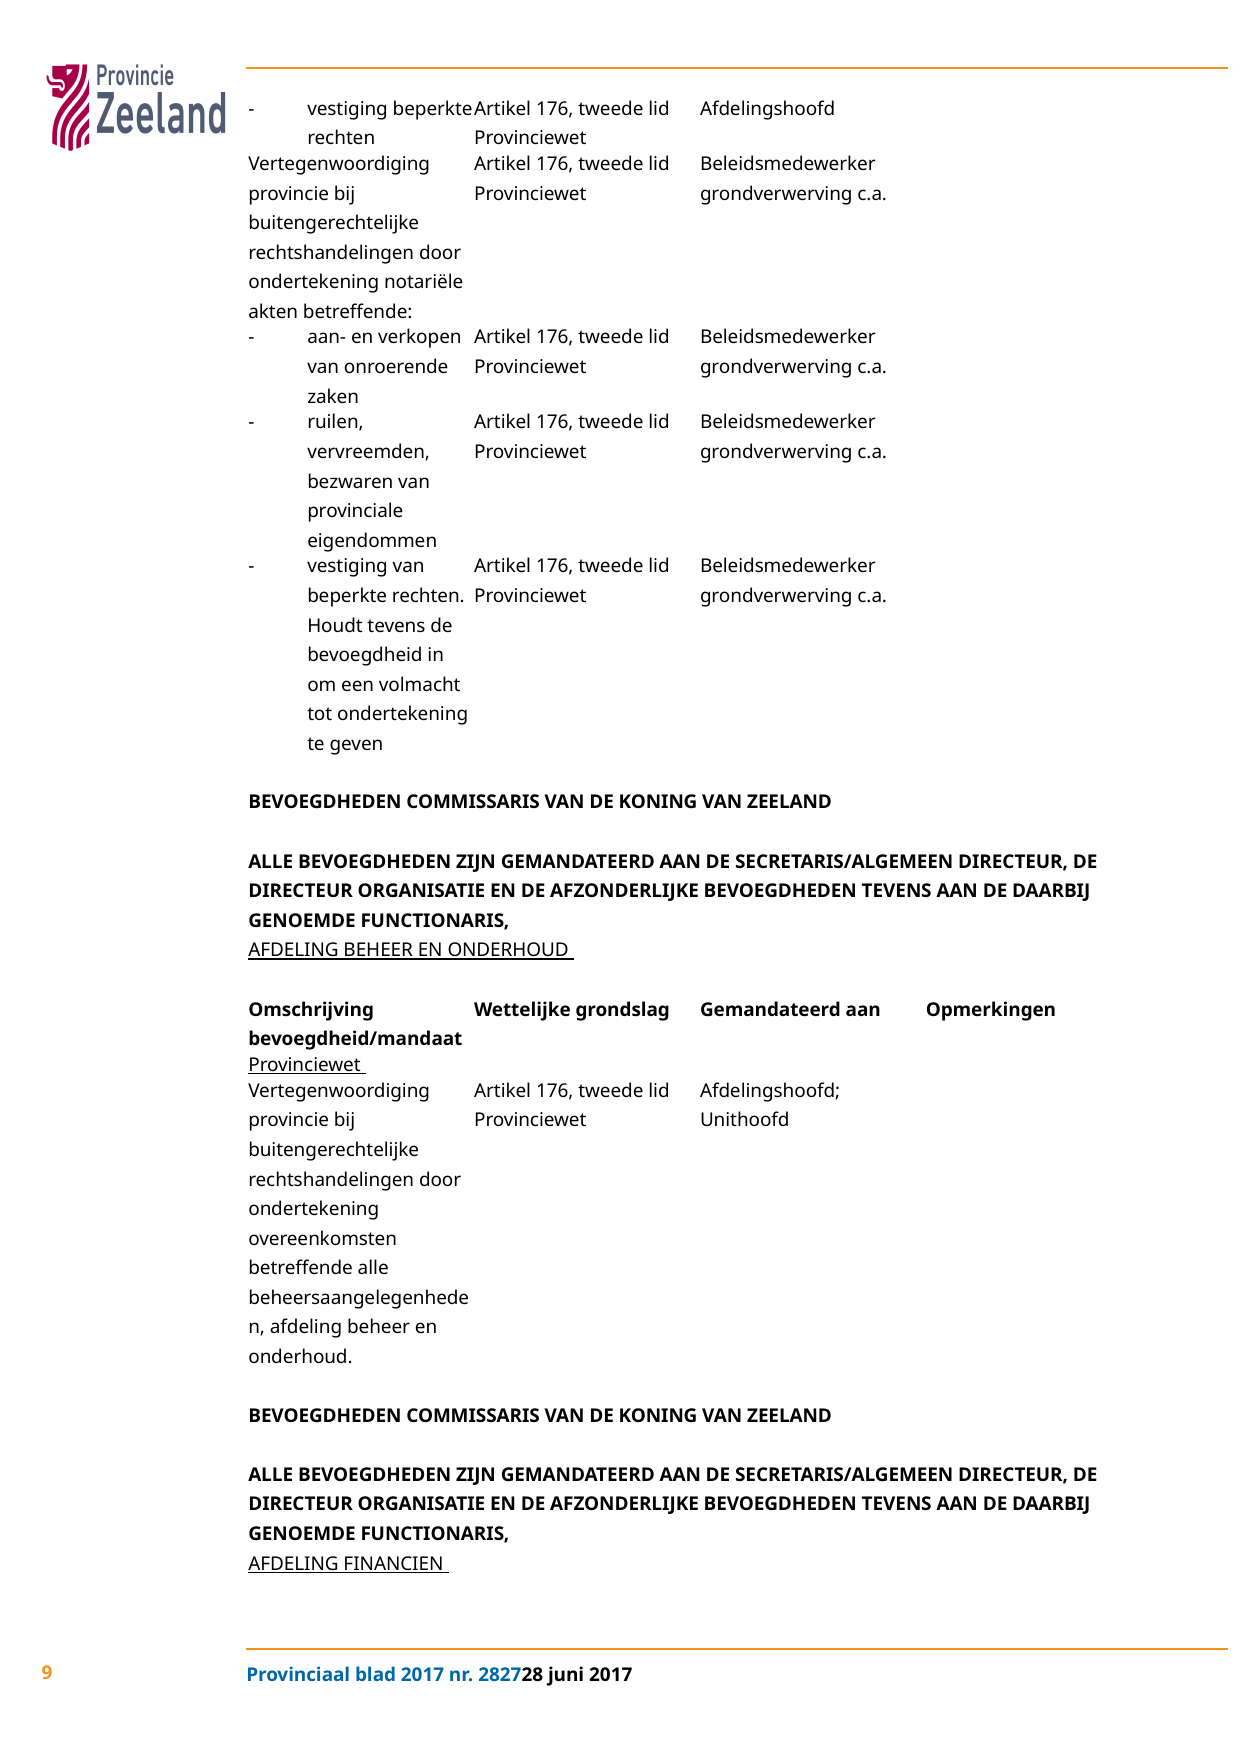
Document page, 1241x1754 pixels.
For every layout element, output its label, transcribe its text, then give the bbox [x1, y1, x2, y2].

table_cell Artikel 176, tweede lid Provinciewet [474, 324, 700, 409]
table_cell Afdelingshoofd; Unithoofd [700, 1077, 926, 1369]
table_header Omschrijving bevoegdheid/mandaat [248, 996, 474, 1051]
table_cell Beleidsmedewerker grondverwerving c.a. [700, 150, 926, 324]
text BEVOEGDHEDEN COMMISSARIS VAN DE KONING VAN ZEELAND [248, 789, 1152, 814]
table_cell [926, 1077, 1152, 1369]
table_cell Artikel 176, tweede lid Provinciewet [474, 95, 700, 150]
table_cell Vertegenwoordiging provincie bij buitengerechtelijke rechtshandelingen door ondertekening overeenkomsten betreffende alle beheersaangelegenheden, afdeling beheer en onderhoud. [248, 1077, 474, 1369]
table_cell [474, 1051, 700, 1077]
table_cell [926, 324, 1152, 409]
table_cell Vertegenwoordiging provincie bij buitengerechtelijke rechtshandelingen door ondertekening notariële akten betreffende: [248, 150, 474, 324]
table_cell vestiging beperkte rechten [248, 95, 474, 150]
table_cell [700, 1051, 926, 1077]
text BEVOEGDHEDEN COMMISSARIS VAN DE KONING VAN ZEELAND [248, 1402, 1152, 1427]
table_cell Afdelingshoofd [700, 95, 926, 150]
table_header Wettelijke grondslag [474, 996, 700, 1051]
table_header Opmerkingen [926, 996, 1152, 1051]
table_cell Artikel 176, tweede lid Provinciewet [474, 1077, 700, 1369]
table_cell Beleidsmedewerker grondverwerving c.a. [700, 324, 926, 409]
table_cell ruilen, vervreemden, bezwaren van provinciale eigendommen [248, 409, 474, 553]
table_cell [926, 150, 1152, 324]
table_cell Beleidsmedewerker grondverwerving c.a. [700, 553, 926, 756]
table_cell aan- en verkopen van onroerende zaken [248, 324, 474, 409]
table_cell Artikel 176, tweede lid Provinciewet [474, 553, 700, 756]
table_cell [926, 553, 1152, 756]
table_cell [926, 409, 1152, 553]
table_cell [926, 95, 1152, 150]
table_cell Beleidsmedewerker grondverwerving c.a. [700, 409, 926, 553]
text ALLE BEVOEGDHEDEN ZIJN GEMANDATEERD AAN DE SECRETARIS/ALGEMEEN DIRECTEUR, DE DIRECTEUR ORGANISATIE EN DE AFZONDERLIJKE BEVOEGDHEDEN TEVENS AAN DE DAARBIJ GENOEMDE FUNCTIONARIS, [248, 848, 1152, 933]
text AFDELING FINANCIEN [248, 1550, 1152, 1575]
text AFDELING BEHEER EN ONDERHOUD [248, 937, 1152, 962]
text ALLE BEVOEGDHEDEN ZIJN GEMANDATEERD AAN DE SECRETARIS/ALGEMEEN DIRECTEUR, DE DIRECTEUR ORGANISATIE EN DE AFZONDERLIJKE BEVOEGDHEDEN TEVENS AAN DE DAARBIJ GENOEMDE FUNCTIONARIS, [248, 1461, 1152, 1546]
table_cell Artikel 176, tweede lid Provinciewet [474, 409, 700, 553]
table_header Gemandateerd aan [700, 996, 926, 1051]
table_cell [926, 1051, 1152, 1077]
picture [41, 47, 231, 172]
table_cell vestiging van beperkte rechten. Houdt tevens de bevoegdheid in om een volmacht tot ondertekening te geven [248, 553, 474, 756]
table_cell Artikel 176, tweede lid Provinciewet [474, 150, 700, 324]
table_cell Provinciewet [248, 1051, 474, 1077]
